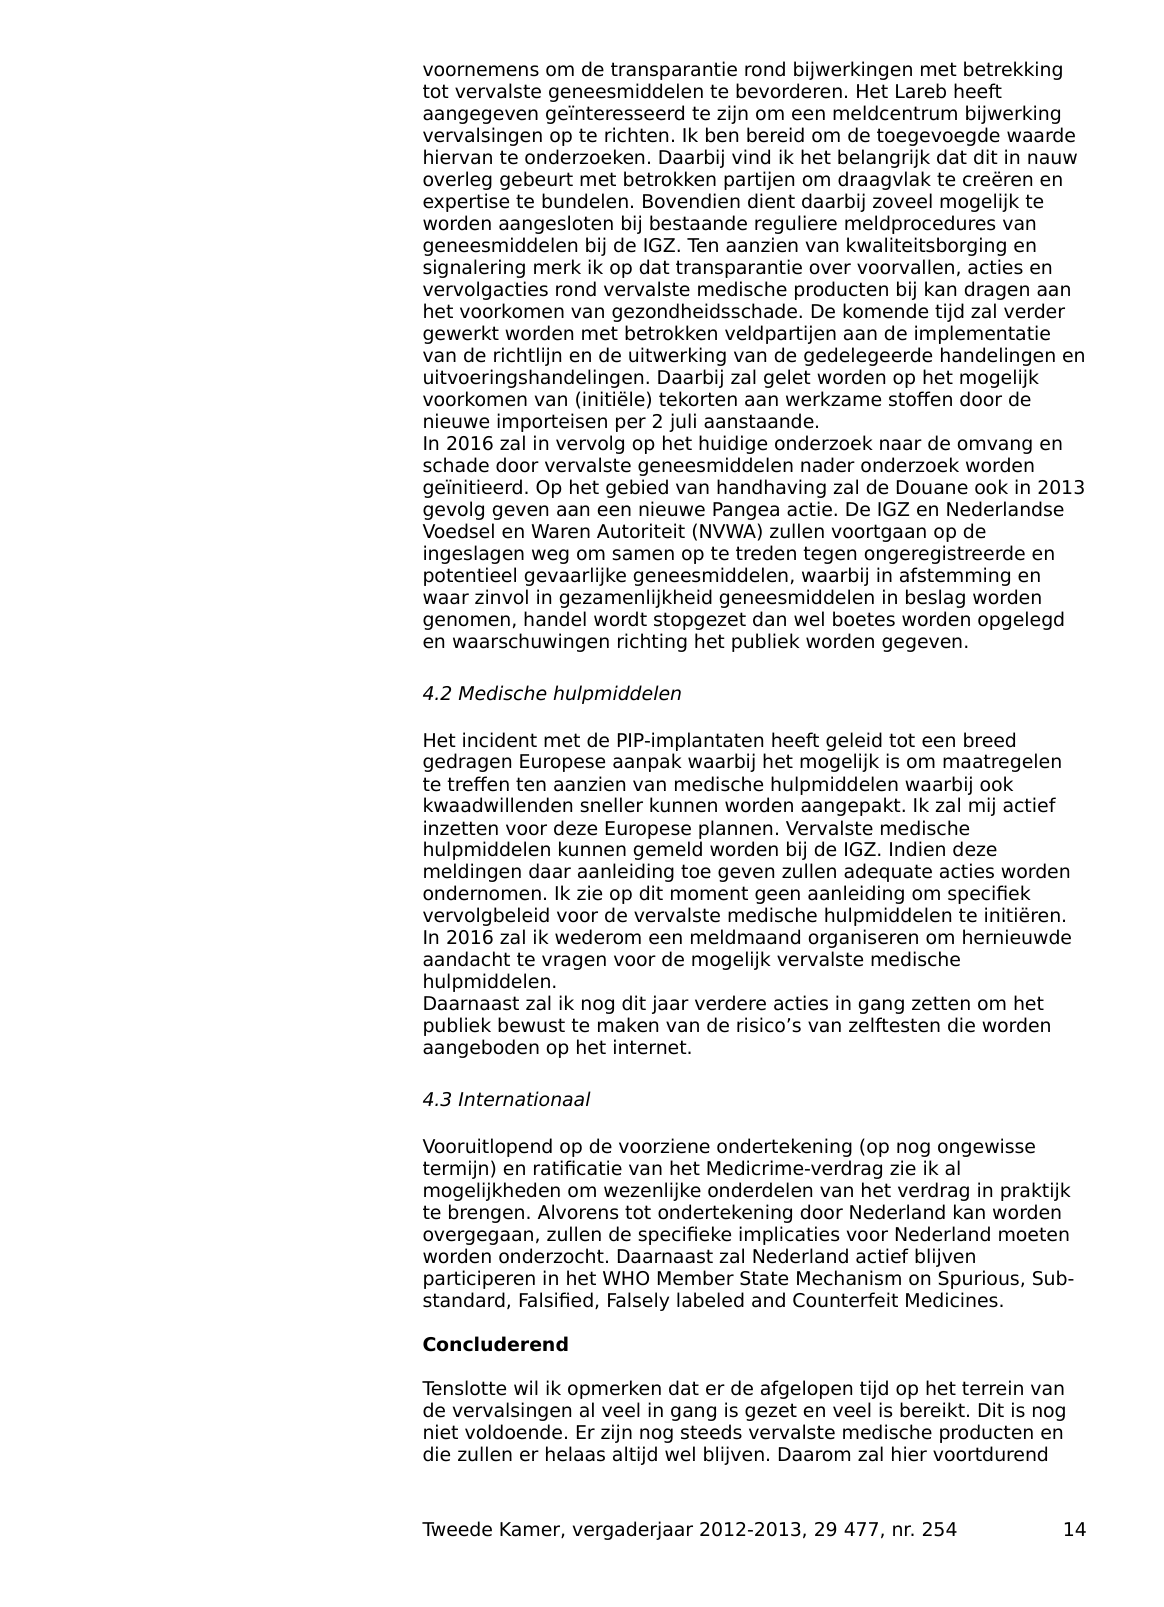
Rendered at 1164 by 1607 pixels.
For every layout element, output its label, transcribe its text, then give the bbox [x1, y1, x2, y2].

text Daarnaast zal ik nog dit jaar verdere acties in gang zetten om het publiek bewust te maken van de risico’s van zelftesten die worden aangeboden op het internet. [422, 993, 1087, 1059]
text Vooruitlopend op de voorziene ondertekening (op nog ongewisse termijn) en ratificatie van het Medicrime-verdrag zie ik al mogelijkheden om wezenlijke onderdelen van het verdrag in praktijk te brengen. Alvorens tot ondertekening door Nederland kan worden overgegaan, zullen de specifieke implicaties voor Nederland moeten worden onderzocht. Daarnaast zal Nederland actief blijven participeren in het WHO Member State Mechanism on Spurious, Sub-standard, Falsified, Falsely labeled and Counterfeit Medicines. [422, 1136, 1087, 1312]
subtitle Concluderend [422, 1334, 1087, 1356]
subtitle 4.3 Internationaal [422, 1089, 1087, 1111]
text Het incident met de PIP-implantaten heeft geleid tot een breed gedragen Europese aanpak waarbij het mogelijk is om maatregelen te treffen ten aanzien van medische hulpmiddelen waarbij ook kwaadwillenden sneller kunnen worden aangepakt. Ik zal mij actief inzetten voor deze Europese plannen. Vervalste medische hulpmiddelen kunnen gemeld worden bij de IGZ. Indien deze meldingen daar aanleiding toe geven zullen adequate acties worden ondernomen. Ik zie op dit moment geen aanleiding om specifiek vervolgbeleid voor de vervalste medische hulpmiddelen te initiëren. In 2016 zal ik wederom een meldmaand organiseren om hernieuwde aandacht te vragen voor de mogelijk vervalste medische hulpmiddelen. [422, 729, 1087, 993]
subtitle 4.2 Medische hulpmiddelen [422, 682, 1087, 704]
text Tenslotte wil ik opmerken dat er de afgelopen tijd op het terrein van de vervalsingen al veel in gang is gezet en veel is bereikt. Dit is nog niet voldoende. Er zijn nog steeds vervalste medische producten en die zullen er helaas altijd wel blijven. Daarom zal hier voortdurend [422, 1378, 1087, 1466]
text voornemens om de transparantie rond bijwerkingen met betrekking tot vervalste geneesmiddelen te bevorderen. Het Lareb heeft aangegeven geïnteresseerd te zijn om een meldcentrum bijwerking vervalsingen op te richten. Ik ben bereid om de toegevoegde waarde hiervan te onderzoeken. Daarbij vind ik het belangrijk dat dit in nauw overleg gebeurt met betrokken partijen om draagvlak te creëren en expertise te bundelen. Bovendien dient daarbij zoveel mogelijk te worden aangesloten bij bestaande reguliere meldprocedures van geneesmiddelen bij de IGZ. Ten aanzien van kwaliteitsborging en signalering merk ik op dat transparantie over voorvallen, acties en vervolgacties rond vervalste medische producten bij kan dragen aan het voorkomen van gezondheidsschade. De komende tijd zal verder gewerkt worden met betrokken veldpartijen aan de implementatie van de richtlijn en de uitwerking van de gedelegeerde handelingen en uitvoeringshandelingen. Daarbij zal gelet worden op het mogelijk voorkomen van (initiële) tekorten aan werkzame stoffen door de nieuwe importeisen per 2 juli aanstaande. [422, 59, 1087, 433]
text In 2016 zal in vervolg op het huidige onderzoek naar de omvang en schade door vervalste geneesmiddelen nader onderzoek worden geïnitieerd. Op het gebied van handhaving zal de Douane ook in 2013 gevolg geven aan een nieuwe Pangea actie. De IGZ en Nederlandse Voedsel en Waren Autoriteit (NVWA) zullen voortgaan op de ingeslagen weg om samen op te treden tegen ongeregistreerde en potentieel gevaarlijke geneesmiddelen, waarbij in afstemming en waar zinvol in gezamenlijkheid geneesmiddelen in beslag worden genomen, handel wordt stopgezet dan wel boetes worden opgelegd en waarschuwingen richting het publiek worden gegeven. [422, 433, 1087, 652]
